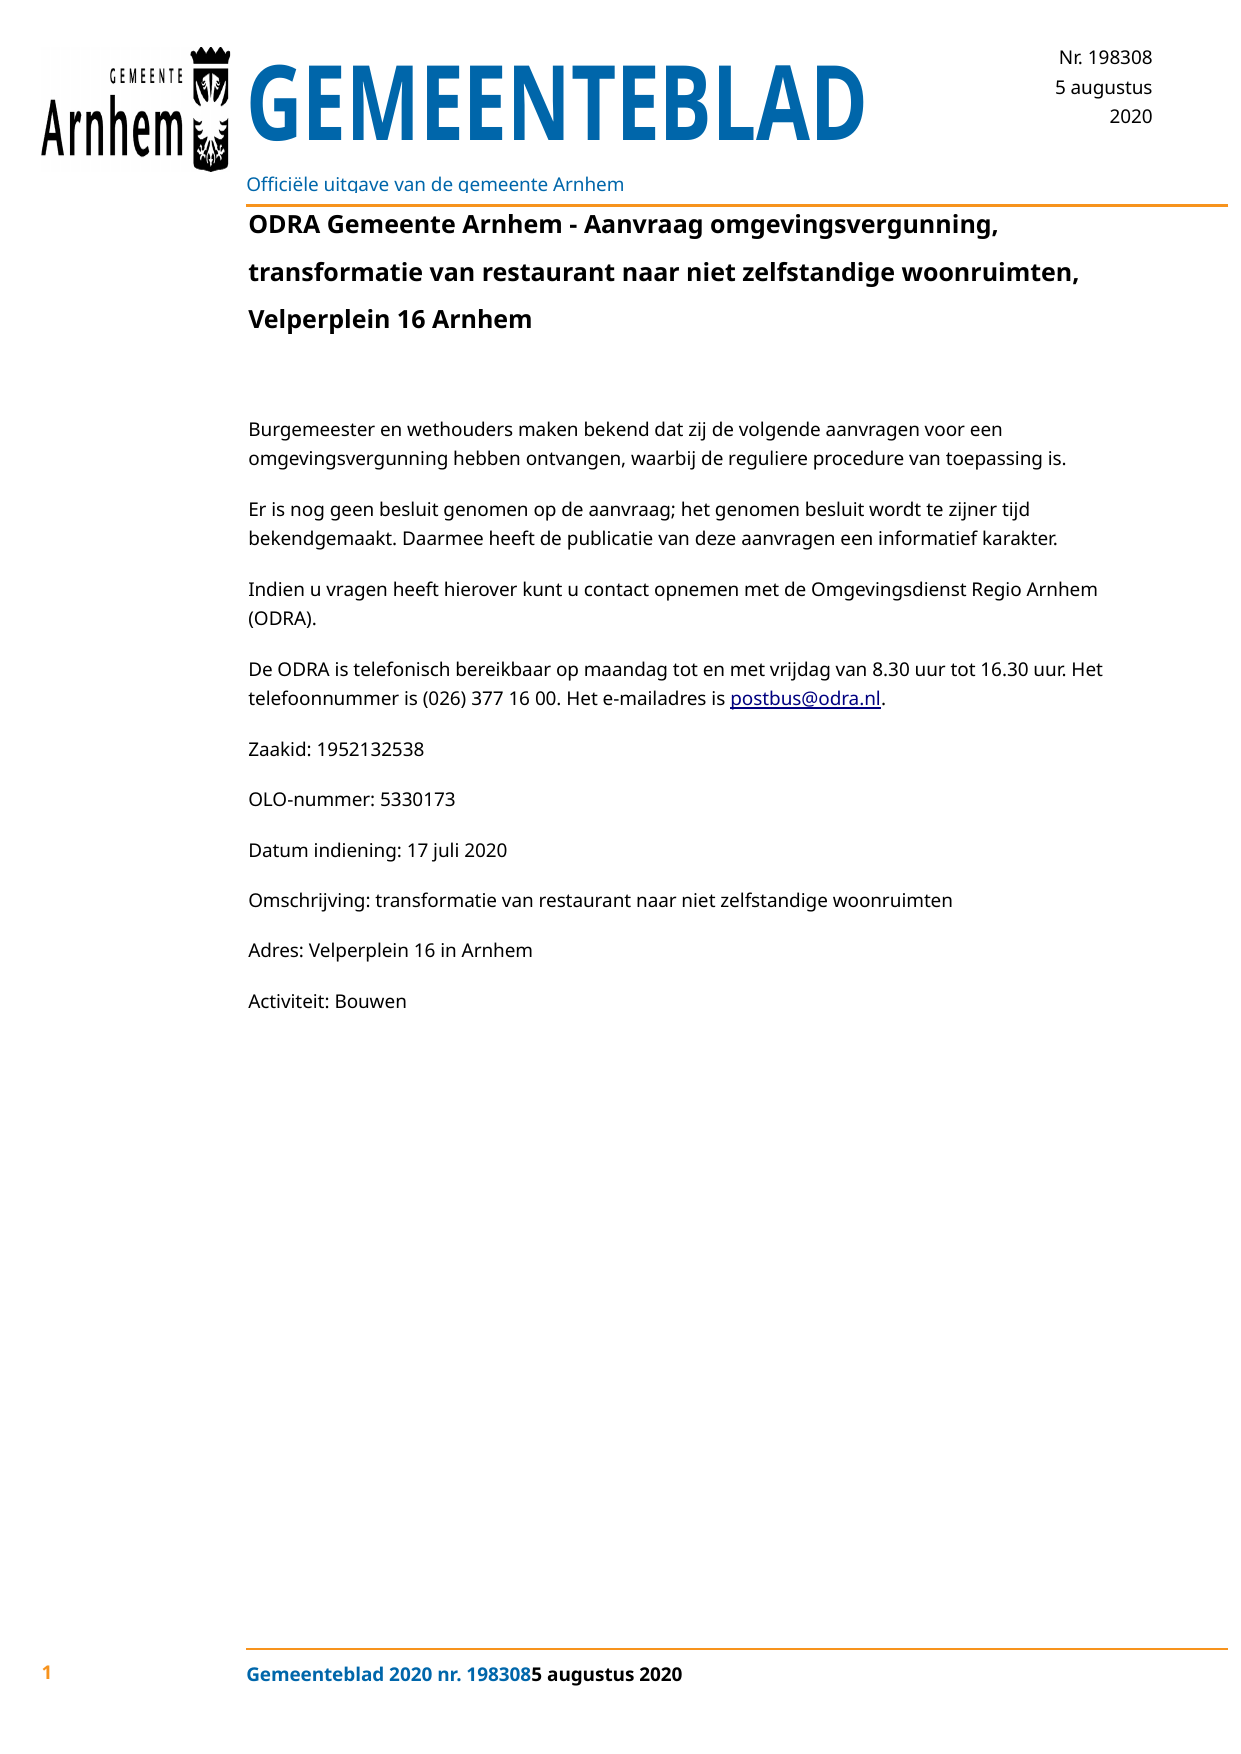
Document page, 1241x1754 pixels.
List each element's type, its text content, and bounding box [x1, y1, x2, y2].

text De ODRA is telefonisch bereikbaar op maandag tot en met vrijdag van 8.30 uur tot 16.30 uur. Het telefoonnummer is (026) 377 16 00. Het e-mailadres is postbus@odra.nl. [248, 656, 1152, 711]
text Er is nog geen besluit genomen op de aanvraag; het genomen besluit wordt te zijner tijd bekendgemaakt. Daarmee heeft de publicatie van deze aanvragen een informatief karakter. [248, 496, 1152, 551]
text Adres: Velperplein 16 in Arnhem [248, 938, 1152, 963]
text Burgemeester en wethouders maken bekend dat zij de volgende aanvragen voor een omgevingsvergunning hebben ontvangen, waarbij de reguliere procedure van toepassing is. [248, 416, 1152, 471]
text OLO-nummer: 5330173 [248, 786, 1152, 812]
text Indien u vragen heeft hierover kunt u contact opnemen met de Omgevingsdienst Regio Arnhem (ODRA). [248, 576, 1152, 631]
picture [41, 47, 231, 172]
text Omschrijving: transformatie van restaurant naar niet zelfstandige woonruimten [248, 887, 1152, 913]
text Activiteit: Bouwen [248, 988, 1152, 1014]
text ODRA Gemeente Arnhem - Aanvraag omgevingsvergunning, transformatie van restaurant naar niet zelfstandige woonruimten, Velperplein 16 Arnhem [248, 207, 1152, 336]
text Zaakid: 1952132538 [248, 736, 1152, 762]
text Datum indiening: 17 juli 2020 [248, 837, 1152, 862]
